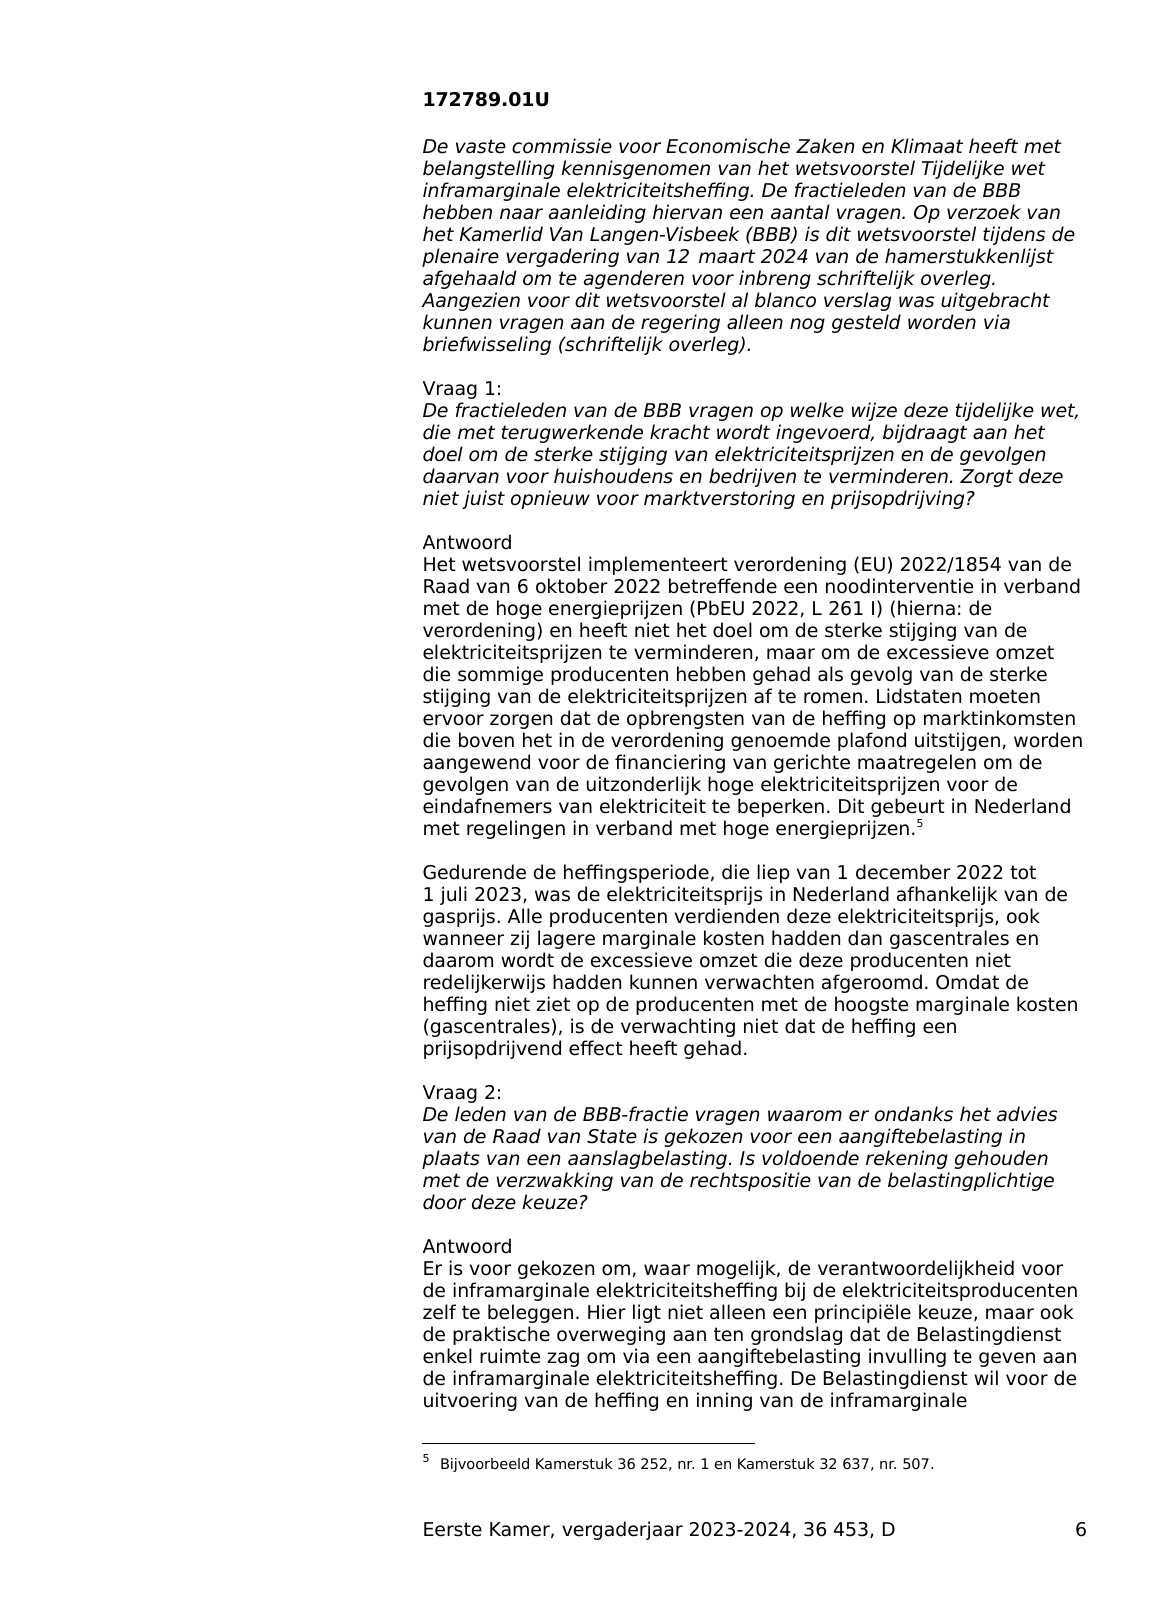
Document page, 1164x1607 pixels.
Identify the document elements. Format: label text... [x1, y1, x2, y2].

text Er is voor gekozen om, waar mogelijk, de verantwoordelijkheid voor de inframarginale elektriciteitsheffing bij de elektriciteitsproducenten zelf te beleggen. Hier ligt niet alleen een principiële keuze, maar ook de praktische overweging aan ten grondslag dat de Belastingdienst enkel ruimte zag om via een aangiftebelasting invulling te geven aan de inframarginale elektriciteitsheffing. De Belastingdienst wil voor de uitvoering van de heffing en inning van de inframarginale [422, 1258, 1087, 1412]
text De fractieleden van de BBB vragen op welke wijze deze tijdelijke wet, die met terugwerkende kracht wordt ingevoerd, bijdraagt aan het doel om de sterke stijging van elektriciteitsprijzen en de gevolgen daarvan voor huishoudens en bedrijven te verminderen. Zorgt deze niet juist opnieuw voor marktverstoring en prijsopdrijving? [422, 400, 1087, 510]
subtitle 172789.01U [422, 89, 1087, 111]
text Bijvoorbeeld Kamerstuk 36 252, nr. 1 en Kamerstuk 32 637, nr. 507. [422, 1452, 1087, 1474]
text Het wetsvoorstel implementeert verordening (EU) 2022/1854 van de Raad van 6 oktober 2022 betreffende een noodinterventie in verband met de hoge energieprijzen (PbEU 2022, L 261 I) (hierna: de verordening) en heeft niet het doel om de sterke stijging van de elektriciteitsprijzen te verminderen, maar om de excessieve omzet die sommige producenten hebben gehad als gevolg van de sterke stijging van de elektriciteitsprijzen af te romen. Lidstaten moeten ervoor zorgen dat de opbrengsten van de heffing op marktinkomsten die boven het in de verordening genoemde plafond uitstijgen, worden aangewend voor de financiering van gerichte maatregelen om de gevolgen van de uitzonderlijk hoge elektriciteitsprijzen voor de eindafnemers van elektriciteit te beperken. Dit gebeurt in Nederland met regelingen in verband met hoge energieprijzen. [422, 554, 1087, 840]
text Gedurende de heffingsperiode, die liep van 1 december 2022 tot 1 juli 2023, was de elektriciteitsprijs in Nederland afhankelijk van de gasprijs. Alle producenten verdienden deze elektriciteitsprijs, ook wanneer zij lagere marginale kosten hadden dan gascentrales en daarom wordt de excessieve omzet die deze producenten niet redelijkerwijs hadden kunnen verwachten afgeroomd. Omdat de heffing niet ziet op de producenten met de hoogste marginale kosten (gascentrales), is de verwachting niet dat de heffing een prijsopdrijvend effect heeft gehad. [422, 862, 1087, 1060]
text Vraag 2: [422, 1082, 1087, 1104]
text Vraag 1: [422, 378, 1087, 400]
text De leden van de BBB-fractie vragen waarom er ondanks het advies van de Raad van State is gekozen voor een aangiftebelasting in plaats van een aanslagbelasting. Is voldoende rekening gehouden met de verzwakking van de rechtspositie van de belastingplichtige door deze keuze? [422, 1104, 1087, 1214]
text De vaste commissie voor Economische Zaken en Klimaat heeft met belangstelling kennisgenomen van het wetsvoorstel Tijdelijke wet inframarginale elektriciteitsheffing. De fractieleden van de BBB hebben naar aanleiding hiervan een aantal vragen. Op verzoek van het Kamerlid Van Langen-Visbeek (BBB) is dit wetsvoorstel tijdens de plenaire vergadering van 12 maart 2024 van de hamerstukkenlijst afgehaald om te agenderen voor inbreng schriftelijk overleg. Aangezien voor dit wetsvoorstel al blanco verslag was uitgebracht kunnen vragen aan de regering alleen nog gesteld worden via briefwisseling (schriftelijk overleg). [422, 136, 1087, 356]
text Antwoord [422, 532, 1087, 554]
text Antwoord [422, 1236, 1087, 1258]
